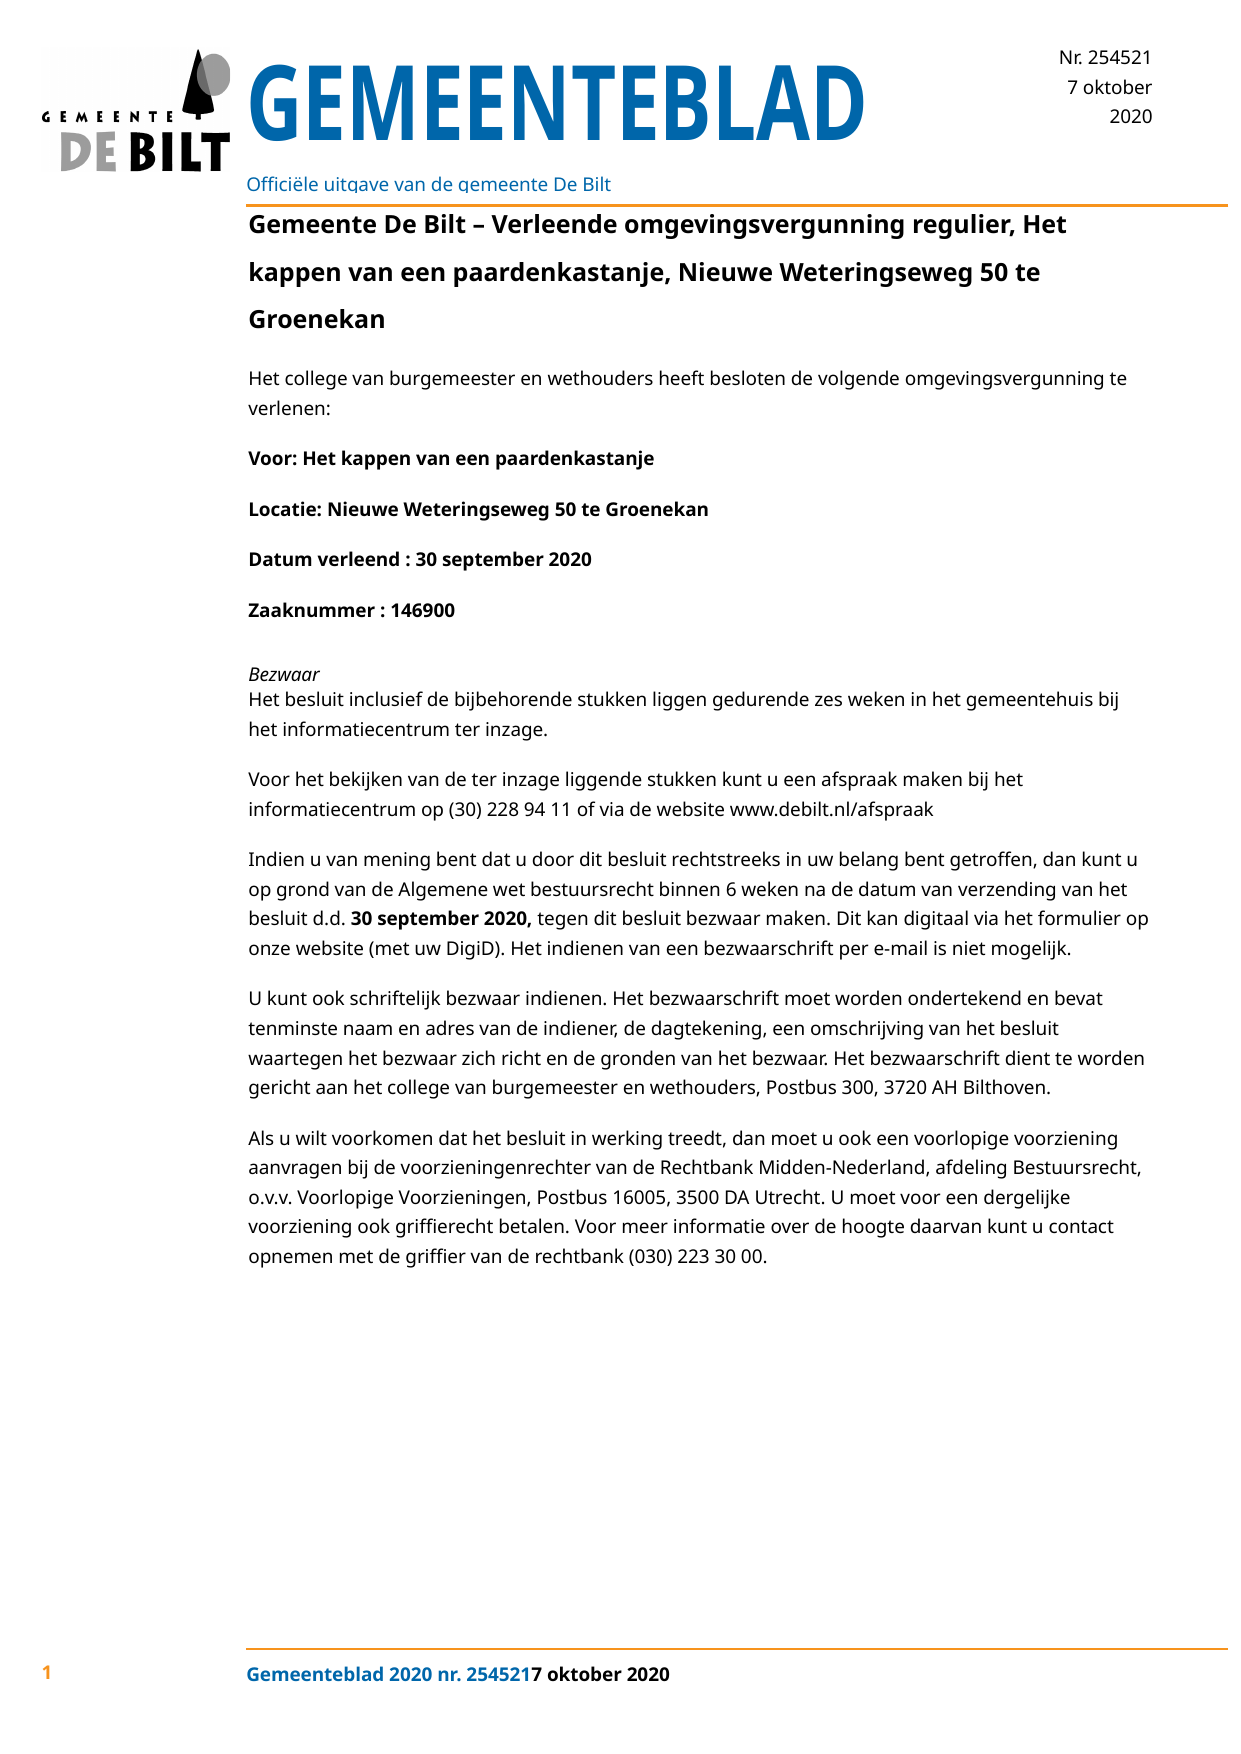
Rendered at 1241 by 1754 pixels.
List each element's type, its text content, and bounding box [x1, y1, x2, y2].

text Bezwaar [248, 661, 1152, 686]
text Zaaknummer : 146900 [248, 597, 1152, 622]
text Als u wilt voorkomen dat het besluit in werking treedt, dan moet u ook een voorlopige voorziening aanvragen bij de voorzieningenrechter van de Rechtbank Midden-Nederland, afdeling Bestuursrecht, o.v.v. Voorlopige Voorzieningen, Postbus 16005, 3500 DA Utrecht. U moet voor een dergelijke voorziening ook griffierecht betalen. Voor meer informatie over de hoogte daarvan kunt u contact opnemen met de griffier van de rechtbank (030) 223 30 00. [248, 1125, 1152, 1269]
text Locatie: Nieuwe Weteringseweg 50 te Groenekan [248, 496, 1152, 522]
text Indien u van mening bent dat u door dit besluit rechtstreeks in uw belang bent getroffen, dan kunt u op grond van de Algemene wet bestuursrecht binnen 6 weken na de datum van verzending van het besluit d.d. 30 september 2020, tegen dit besluit bezwaar maken. Dit kan digitaal via het formulier op onze website (met uw DigiD). Het indienen van een bezwaarschrift per e-mail is niet mogelijk. [248, 846, 1152, 961]
picture [41, 47, 231, 172]
text Gemeente De Bilt – Verleende omgevingsvergunning regulier, Het kappen van een paardenkastanje, Nieuwe Weteringseweg 50 te Groenekan [248, 207, 1152, 336]
text Datum verleend : 30 september 2020 [248, 546, 1152, 572]
text Het besluit inclusief de bijbehorende stukken liggen gedurende zes weken in het gemeentehuis bij het informatiecentrum ter inzage. [248, 686, 1152, 742]
text Voor het bekijken van de ter inzage liggende stukken kunt u een afspraak maken bij het informatiecentrum op (30) 228 94 11 of via de website www.debilt.nl/afspraak [248, 766, 1152, 822]
text Het college van burgemeester en wethouders heeft besloten de volgende omgevingsvergunning te verlenen: [248, 366, 1152, 421]
text Voor: Het kappen van een paardenkastanje [248, 446, 1152, 471]
text U kunt ook schriftelijk bezwaar indienen. Het bezwaarschrift moet worden ondertekend en bevat tenminste naam en adres van de indiener, de dagtekening, een omschrijving van het besluit waartegen het bezwaar zich richt en de gronden van het bezwaar. Het bezwaarschrift dient te worden gericht aan het college van burgemeester en wethouders, Postbus 300, 3720 AH Bilthoven. [248, 986, 1152, 1100]
